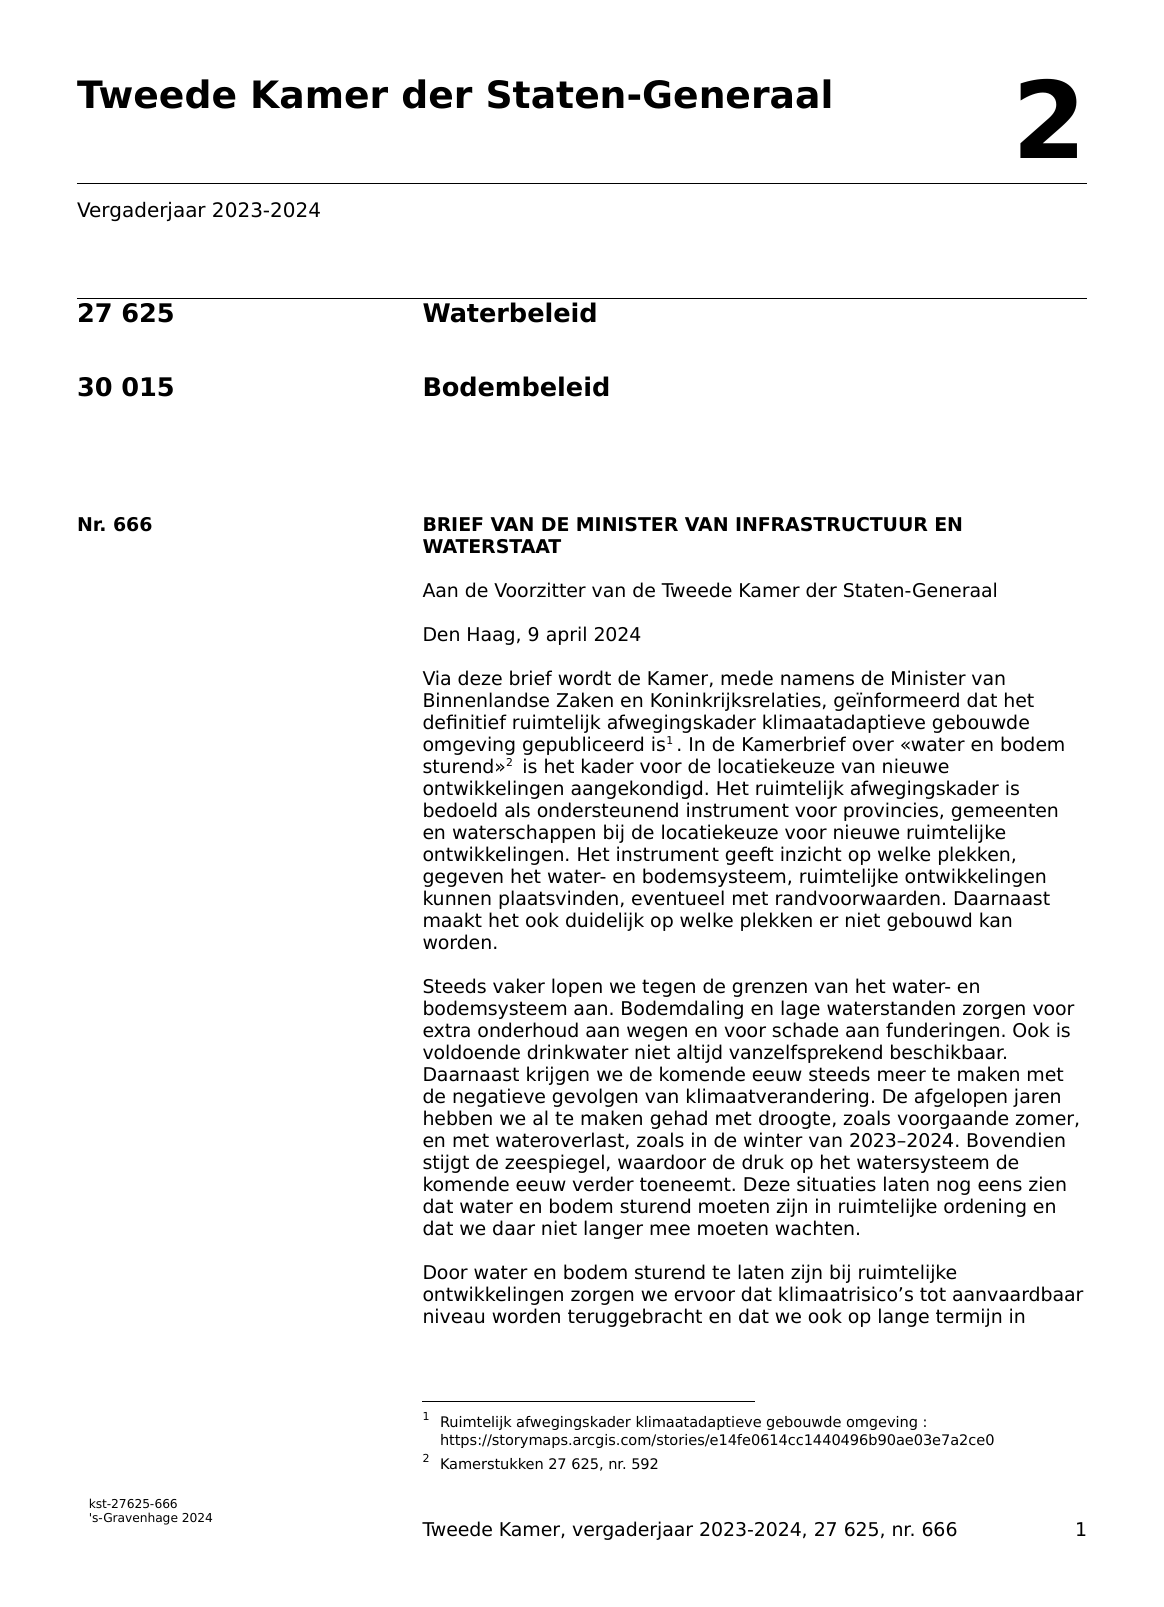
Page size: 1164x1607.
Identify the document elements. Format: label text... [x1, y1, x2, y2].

text Door water en bodem sturend te laten zijn bij ruimtelijke ontwikkelingen zorgen we ervoor dat klimaatrisico’s tot aanvaardbaar niveau worden teruggebracht en dat we ook op lange termijn in [422, 1262, 1087, 1328]
text 's-Gravenhage 2024 [88, 1511, 323, 1525]
text Aan de Voorzitter van de Tweede Kamer der Staten-Generaal [422, 580, 1087, 602]
table_header Tweede Kamer der Staten-Generaal [77, 59, 886, 183]
table_header 2 [886, 59, 1087, 183]
subtitle 30 015 Bodembeleid [77, 373, 1087, 403]
text Ruimtelijk afwegingskader klimaatadaptieve gebouwde omgeving : https://storymaps.arcgis.com/stories/e14fe0614cc1440496b90ae03e7a2ce0 [422, 1410, 1087, 1449]
text Via deze brief wordt de Kamer, mede namens de Minister van Binnenlandse Zaken en Koninkrijksrelaties, geïnformeerd dat het definitief ruimtelijk afwegingskader klimaatadaptieve gebouwde omgeving gepubliceerd is. In de Kamerbrief over «water en bodem sturend» is het kader voor de locatiekeuze van nieuwe ontwikkelingen aangekondigd. Het ruimtelijk afwegingskader is bedoeld als ondersteunend instrument voor provincies, gemeenten en waterschappen bij de locatiekeuze voor nieuwe ruimtelijke ontwikkelingen. Het instrument geeft inzicht op welke plekken, gegeven het water- en bodemsysteem, ruimtelijke ontwikkelingen kunnen plaatsvinden, eventueel met randvoorwaarden. Daarnaast maakt het ook duidelijk op welke plekken er niet gebouwd kan worden. [422, 668, 1087, 954]
text Steeds vaker lopen we tegen de grenzen van het water- en bodemsysteem aan. Bodemdaling en lage waterstanden zorgen voor extra onderhoud aan wegen en voor schade aan funderingen. Ook is voldoende drinkwater niet altijd vanzelfsprekend beschikbaar. Daarnaast krijgen we de komende eeuw steeds meer te maken met de negatieve gevolgen van klimaatverandering. De afgelopen jaren hebben we al te maken gehad met droogte, zoals voorgaande zomer, en met wateroverlast, zoals in de winter van 2023–2024. Bovendien stijgt de zeespiegel, waardoor de druk op het watersysteem de komende eeuw verder toeneemt. Deze situaties laten nog eens zien dat water en bodem sturend moeten zijn in ruimtelijke ordening en dat we daar niet langer mee moeten wachten. [422, 976, 1087, 1240]
table_cell Vergaderjaar 2023-2024 [77, 184, 1087, 298]
subtitle 27 625 Waterbeleid [77, 299, 1087, 329]
text Kamerstukken 27 625, nr. 592 [422, 1452, 1087, 1474]
text Den Haag, 9 april 2024 [422, 624, 1087, 646]
subtitle Nr. 666 BRIEF VAN DE MINISTER VAN INFRASTRUCTUUR EN WATERSTAAT [77, 514, 1087, 558]
text kst-27625-666 [88, 1497, 323, 1511]
